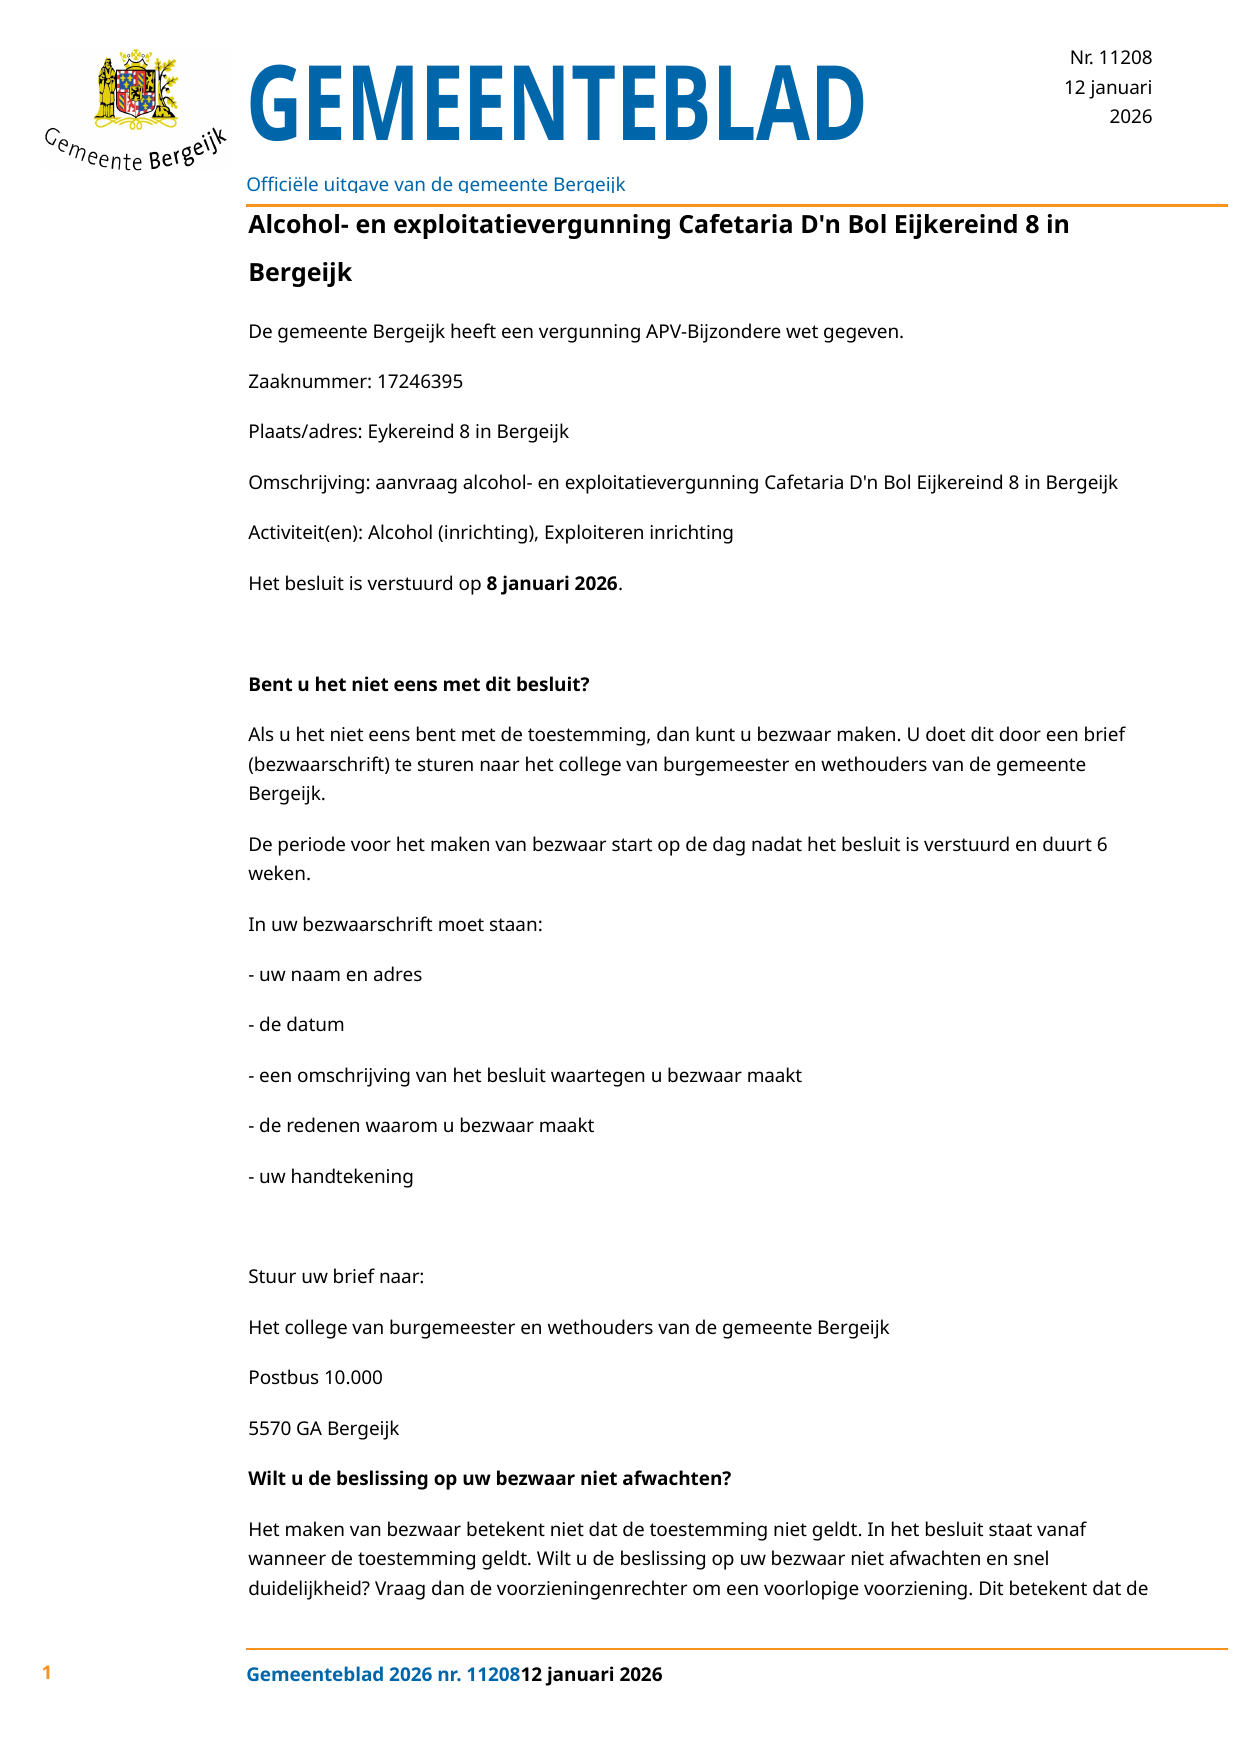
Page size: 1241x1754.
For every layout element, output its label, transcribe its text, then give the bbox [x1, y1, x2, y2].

text - een omschrijving van het besluit waartegen u bezwaar maakt [248, 1062, 1152, 1088]
text - de redenen waarom u bezwaar maakt [248, 1112, 1152, 1138]
text Activiteit(en): Alcohol (inrichting), Exploiteren inrichting [248, 519, 1152, 545]
text Plaats/adres: Eykereind 8 in Bergeijk [248, 419, 1152, 444]
text Als u het niet eens bent met de toestemming, dan kunt u bezwaar maken. U doet dit door een brief (bezwaarschrift) te sturen naar het college van burgemeester en wethouders van de gemeente Bergeijk. [248, 721, 1152, 806]
text In uw bezwaarschrift moet staan: [248, 911, 1152, 937]
text Stuur uw brief naar: [248, 1264, 1152, 1289]
text Wilt u de beslissing op uw bezwaar niet afwachten? [248, 1465, 1152, 1491]
text Zaaknummer: 17246395 [248, 368, 1152, 394]
text De periode voor het maken van bezwaar start op de dag nadat het besluit is verstuurd en duurt 6 weken. [248, 831, 1152, 886]
text Het college van burgemeester en wethouders van de gemeente Bergeijk [248, 1314, 1152, 1340]
text Omschrijving: aanvraag alcohol- en exploitatievergunning Cafetaria D'n Bol Eijkereind 8 in Bergeijk [248, 469, 1152, 495]
text De gemeente Bergeijk heeft een vergunning APV-Bijzondere wet gegeven. [248, 318, 1152, 344]
text Het besluit is verstuurd op 8 januari 2026. [248, 570, 1152, 596]
text - uw naam en adres [248, 961, 1152, 987]
text Postbus 10.000 [248, 1364, 1152, 1390]
text Het maken van bezwaar betekent niet dat de toestemming niet geldt. In het besluit staat vanaf wanneer de toestemming geldt. Wilt u de beslissing op uw bezwaar niet afwachten en snel duidelijkheid? Vraag dan de voorzieningenrechter om een voorlopige voorziening. Dit betekent dat de [248, 1516, 1152, 1601]
text - de datum [248, 1012, 1152, 1037]
picture [41, 47, 231, 172]
text 5570 GA Bergeijk [248, 1415, 1152, 1441]
text - uw handtekening [248, 1163, 1152, 1189]
text Alcohol- en exploitatievergunning Cafetaria D'n Bol Eijkereind 8 in Bergeijk [248, 207, 1152, 288]
text Bent u het niet eens met dit besluit? [248, 671, 1152, 697]
